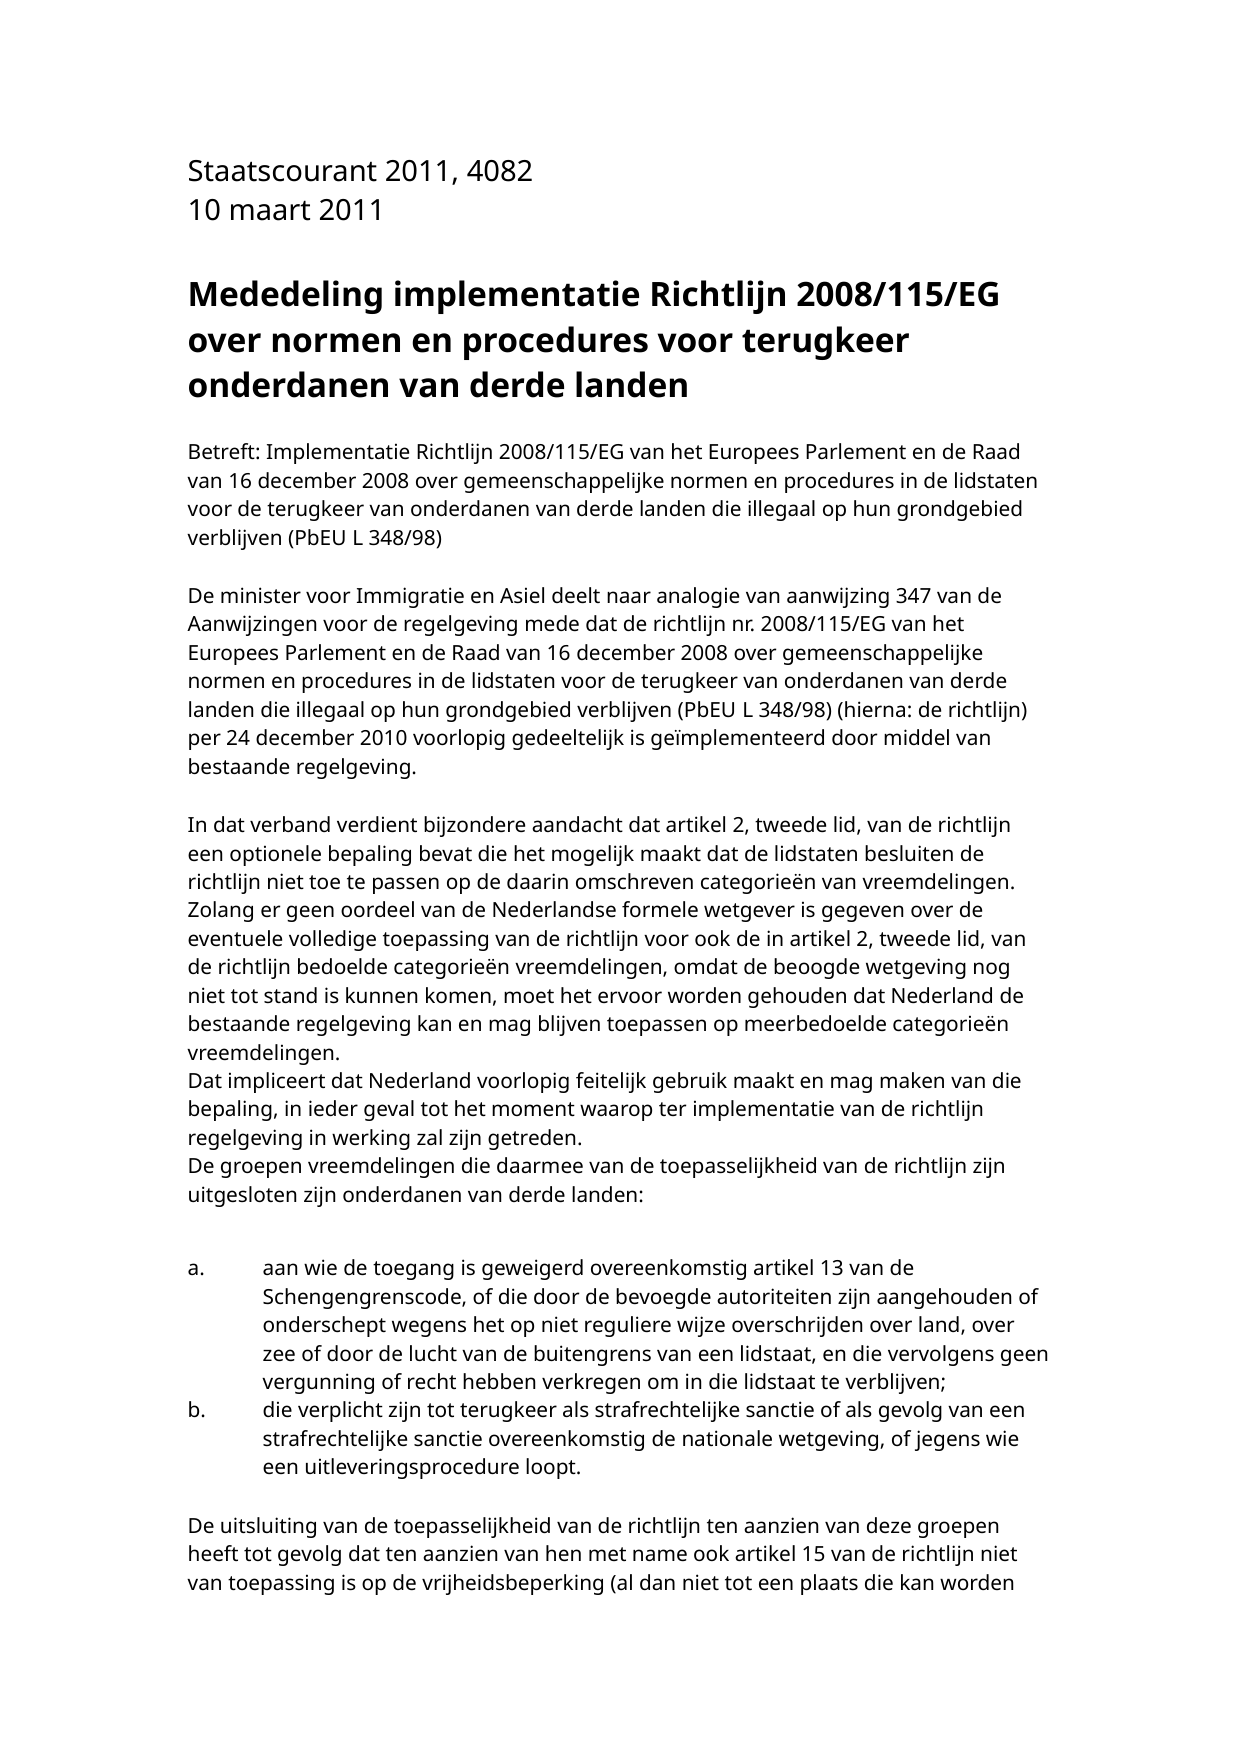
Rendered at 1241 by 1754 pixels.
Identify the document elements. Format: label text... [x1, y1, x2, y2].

text Dat impliceert dat Nederland voorlopig feitelijk gebruik maakt en mag maken van die bepaling, in ieder geval tot het moment waarop ter implementatie van de richtlijn regelgeving in werking zal zijn getreden. [187, 1066, 1053, 1151]
text De uitsluiting van de toepasselijkheid van de richtlijn ten aanzien van deze groepen heeft tot gevolg dat ten aanzien van hen met name ook artikel 15 van de richtlijn niet van toepassing is op de vrijheidsbeperking (al dan niet tot een plaats die kan worden [187, 1511, 1053, 1596]
list aan wie de toegang is geweigerd overeenkomstig artikel 13 van de Schengengrenscode, of die door de bevoegde autoriteiten zijn aangehouden of onderschept wegens het op niet reguliere wijze overschrijden over land, over zee of door de lucht van de buitengrens van een lidstaat, en die vervolgens geen vergunning of recht hebben verkregen om in die lidstaat te verblijven; [187, 1253, 1053, 1396]
subtitle Mededeling implementatie Richtlijn 2008/115/EG over normen en procedures voor terugkeer onderdanen van derde landen [187, 271, 1053, 407]
list die verplicht zijn tot terugkeer als strafrechtelijke sanctie of als gevolg van een strafrechtelijke sanctie overeenkomstig de nationale wetgeving, of jegens wie een uitleveringsprocedure loopt. [187, 1396, 1053, 1481]
text Betreft: Implementatie Richtlijn 2008/115/EG van het Europees Parlement en de Raad van 16 december 2008 over gemeenschappelijke normen en procedures in de lidstaten voor de terugkeer van onderdanen van derde landen die illegaal op hun grondgebied verblijven (PbEU L 348/98) [187, 437, 1053, 551]
text 10 maart 2011 [187, 190, 1053, 229]
text De groepen vreemdelingen die daarmee van de toepasselijkheid van de richtlijn zijn uitgesloten zijn onderdanen van derde landen: [187, 1151, 1053, 1208]
text Staatscourant 2011, 4082 [187, 150, 1053, 190]
text In dat verband verdient bijzondere aandacht dat artikel 2, tweede lid, van de richtlijn een optionele bepaling bevat die het mogelijk maakt dat de lidstaten besluiten de richtlijn niet toe te passen op de daarin omschreven categorieën van vreemdelingen. [187, 810, 1053, 896]
text De minister voor Immigratie en Asiel deelt naar analogie van aanwijzing 347 van de Aanwijzingen voor de regelgeving mede dat de richtlijn nr. 2008/115/EG van het Europees Parlement en de Raad van 16 december 2008 over gemeenschappelijke normen en procedures in de lidstaten voor de terugkeer van onderdanen van derde landen die illegaal op hun grondgebied verblijven (PbEU L 348/98) (hierna: de richtlijn) per 24 december 2010 voorlopig gedeeltelijk is geïmplementeerd door middel van bestaande regelgeving. [187, 581, 1053, 780]
text Zolang er geen oordeel van de Nederlandse formele wetgever is gegeven over de eventuele volledige toepassing van de richtlijn voor ook de in artikel 2, tweede lid, van de richtlijn bedoelde categorieën vreemdelingen, omdat de beoogde wetgeving nog niet tot stand is kunnen komen, moet het ervoor worden gehouden dat Nederland de bestaande regelgeving kan en mag blijven toepassen op meerbedoelde categorieën vreemdelingen. [187, 896, 1053, 1066]
